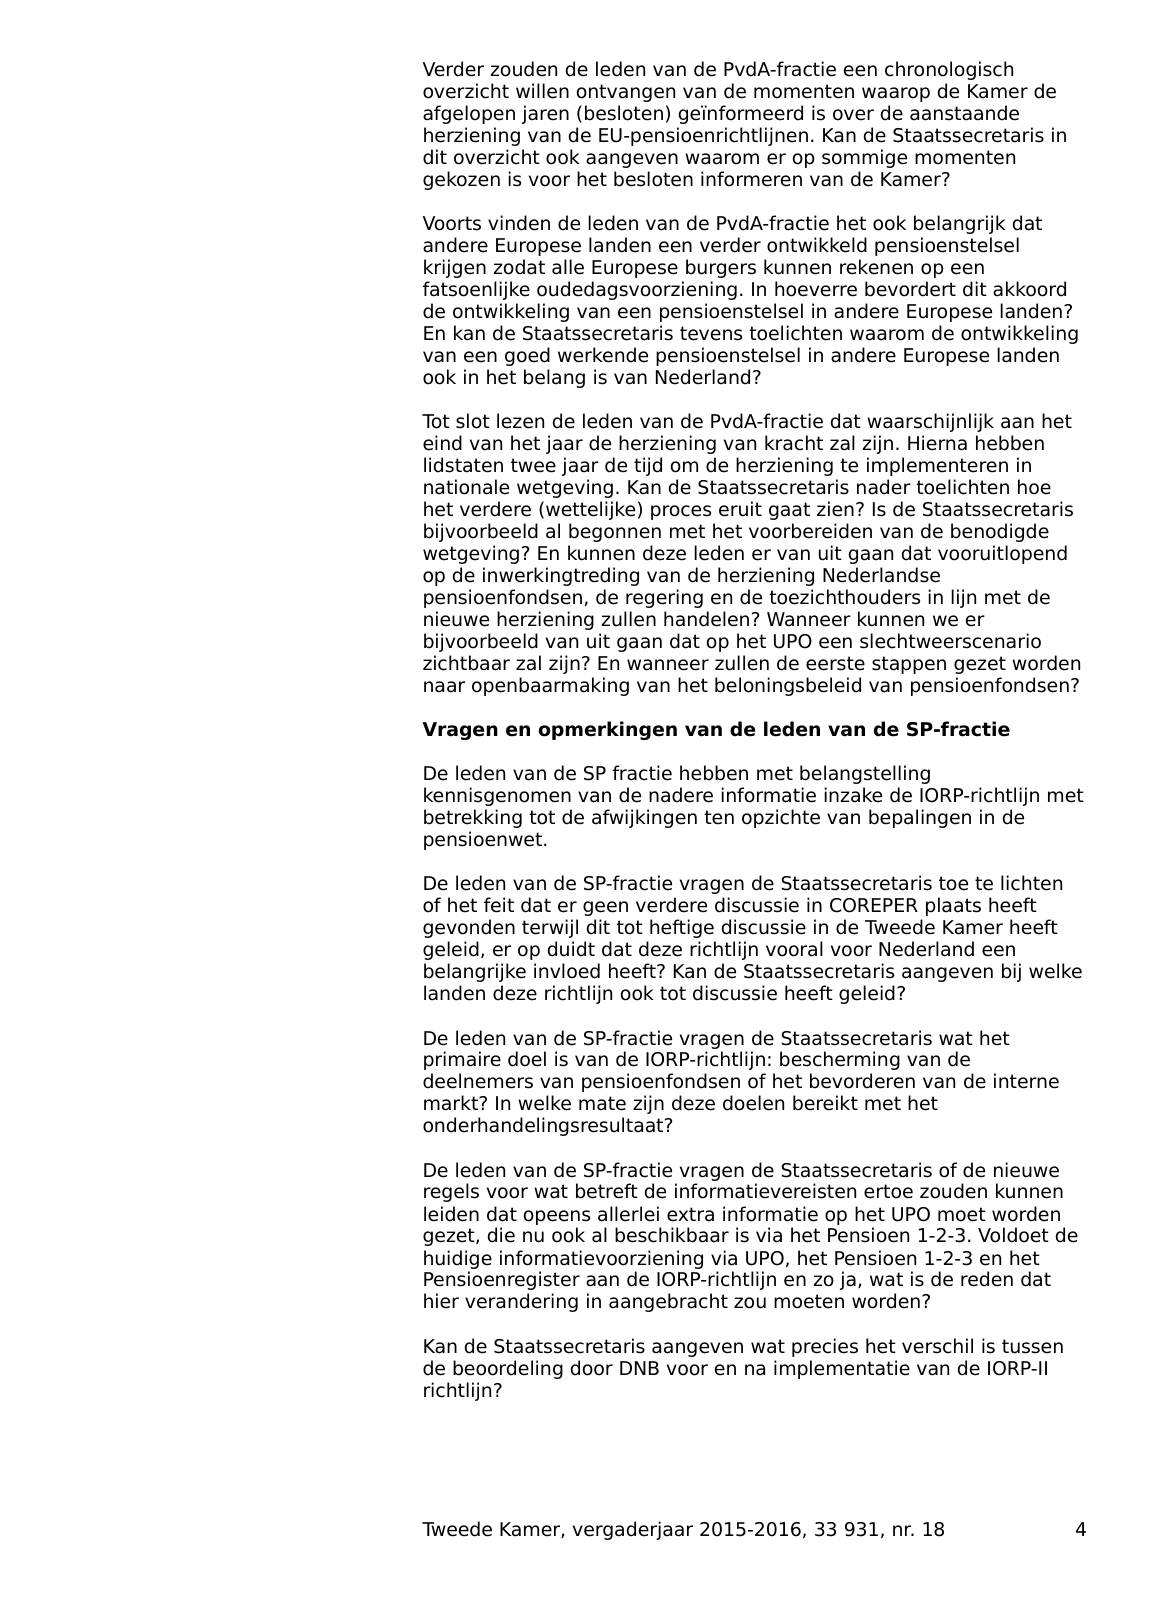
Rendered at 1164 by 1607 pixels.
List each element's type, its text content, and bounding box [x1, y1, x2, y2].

text De leden van de SP-fractie vragen de Staatssecretaris toe te lichten of het feit dat er geen verdere discussie in COREPER plaats heeft gevonden terwijl dit tot heftige discussie in de Tweede Kamer heeft geleid, er op duidt dat deze richtlijn vooral voor Nederland een belangrijke invloed heeft? Kan de Staatssecretaris aangeven bij welke landen deze richtlijn ook tot discussie heeft geleid? [422, 873, 1087, 1005]
text Kan de Staatssecretaris aangeven wat precies het verschil is tussen de beoordeling door DNB voor en na implementatie van de IORP-II richtlijn? [422, 1336, 1087, 1401]
text Verder zouden de leden van de PvdA-fractie een chronologisch overzicht willen ontvangen van de momenten waarop de Kamer de afgelopen jaren (besloten) geïnformeerd is over de aanstaande herziening van de EU-pensioenrichtlijnen. Kan de Staatssecretaris in dit overzicht ook aangeven waarom er op sommige momenten gekozen is voor het besloten informeren van de Kamer? [422, 59, 1087, 191]
text De leden van de SP-fractie vragen de Staatssecretaris of de nieuwe regels voor wat betreft de informatievereisten ertoe zouden kunnen leiden dat opeens allerlei extra informatie op het UPO moet worden gezet, die nu ook al beschikbaar is via het Pensioen 1-2-3. Voldoet de huidige informatievoorziening via UPO, het Pensioen 1-2-3 en het Pensioenregister aan de IORP-richtlijn en zo ja, wat is de reden dat hier verandering in aangebracht zou moeten worden? [422, 1159, 1087, 1313]
text Voorts vinden de leden van de PvdA-fractie het ook belangrijk dat andere Europese landen een verder ontwikkeld pensioenstelsel krijgen zodat alle Europese burgers kunnen rekenen op een fatsoenlijke oudedagsvoorziening. In hoeverre bevordert dit akkoord de ontwikkeling van een pensioenstelsel in andere Europese landen? En kan de Staatssecretaris tevens toelichten waarom de ontwikkeling van een goed werkende pensioenstelsel in andere Europese landen ook in het belang is van Nederland? [422, 213, 1087, 389]
text De leden van de SP-fractie vragen de Staatssecretaris wat het primaire doel is van de IORP-richtlijn: bescherming van de deelnemers van pensioenfondsen of het bevorderen van de interne markt? In welke mate zijn deze doelen bereikt met het onderhandelingsresultaat? [422, 1027, 1087, 1137]
text Tot slot lezen de leden van de PvdA-fractie dat waarschijnlijk aan het eind van het jaar de herziening van kracht zal zijn. Hierna hebben lidstaten twee jaar de tijd om de herziening te implementeren in nationale wetgeving. Kan de Staatssecretaris nader toelichten hoe het verdere (wettelijke) proces eruit gaat zien? Is de Staatssecretaris bijvoorbeeld al begonnen met het voorbereiden van de benodigde wetgeving? En kunnen deze leden er van uit gaan dat vooruitlopend op de inwerkingtreding van de herziening Nederlandse pensioenfondsen, de regering en de toezichthouders in lijn met de nieuwe herziening zullen handelen? Wanneer kunnen we er bijvoorbeeld van uit gaan dat op het UPO een slechtweerscenario zichtbaar zal zijn? En wanneer zullen de eerste stappen gezet worden naar openbaarmaking van het beloningsbeleid van pensioenfondsen? [422, 411, 1087, 697]
text De leden van de SP fractie hebben met belangstelling kennisgenomen van de nadere informatie inzake de IORP-richtlijn met betrekking tot de afwijkingen ten opzichte van bepalingen in de pensioenwet. [422, 763, 1087, 851]
subtitle Vragen en opmerkingen van de leden van de SP-fractie [422, 719, 1087, 741]
